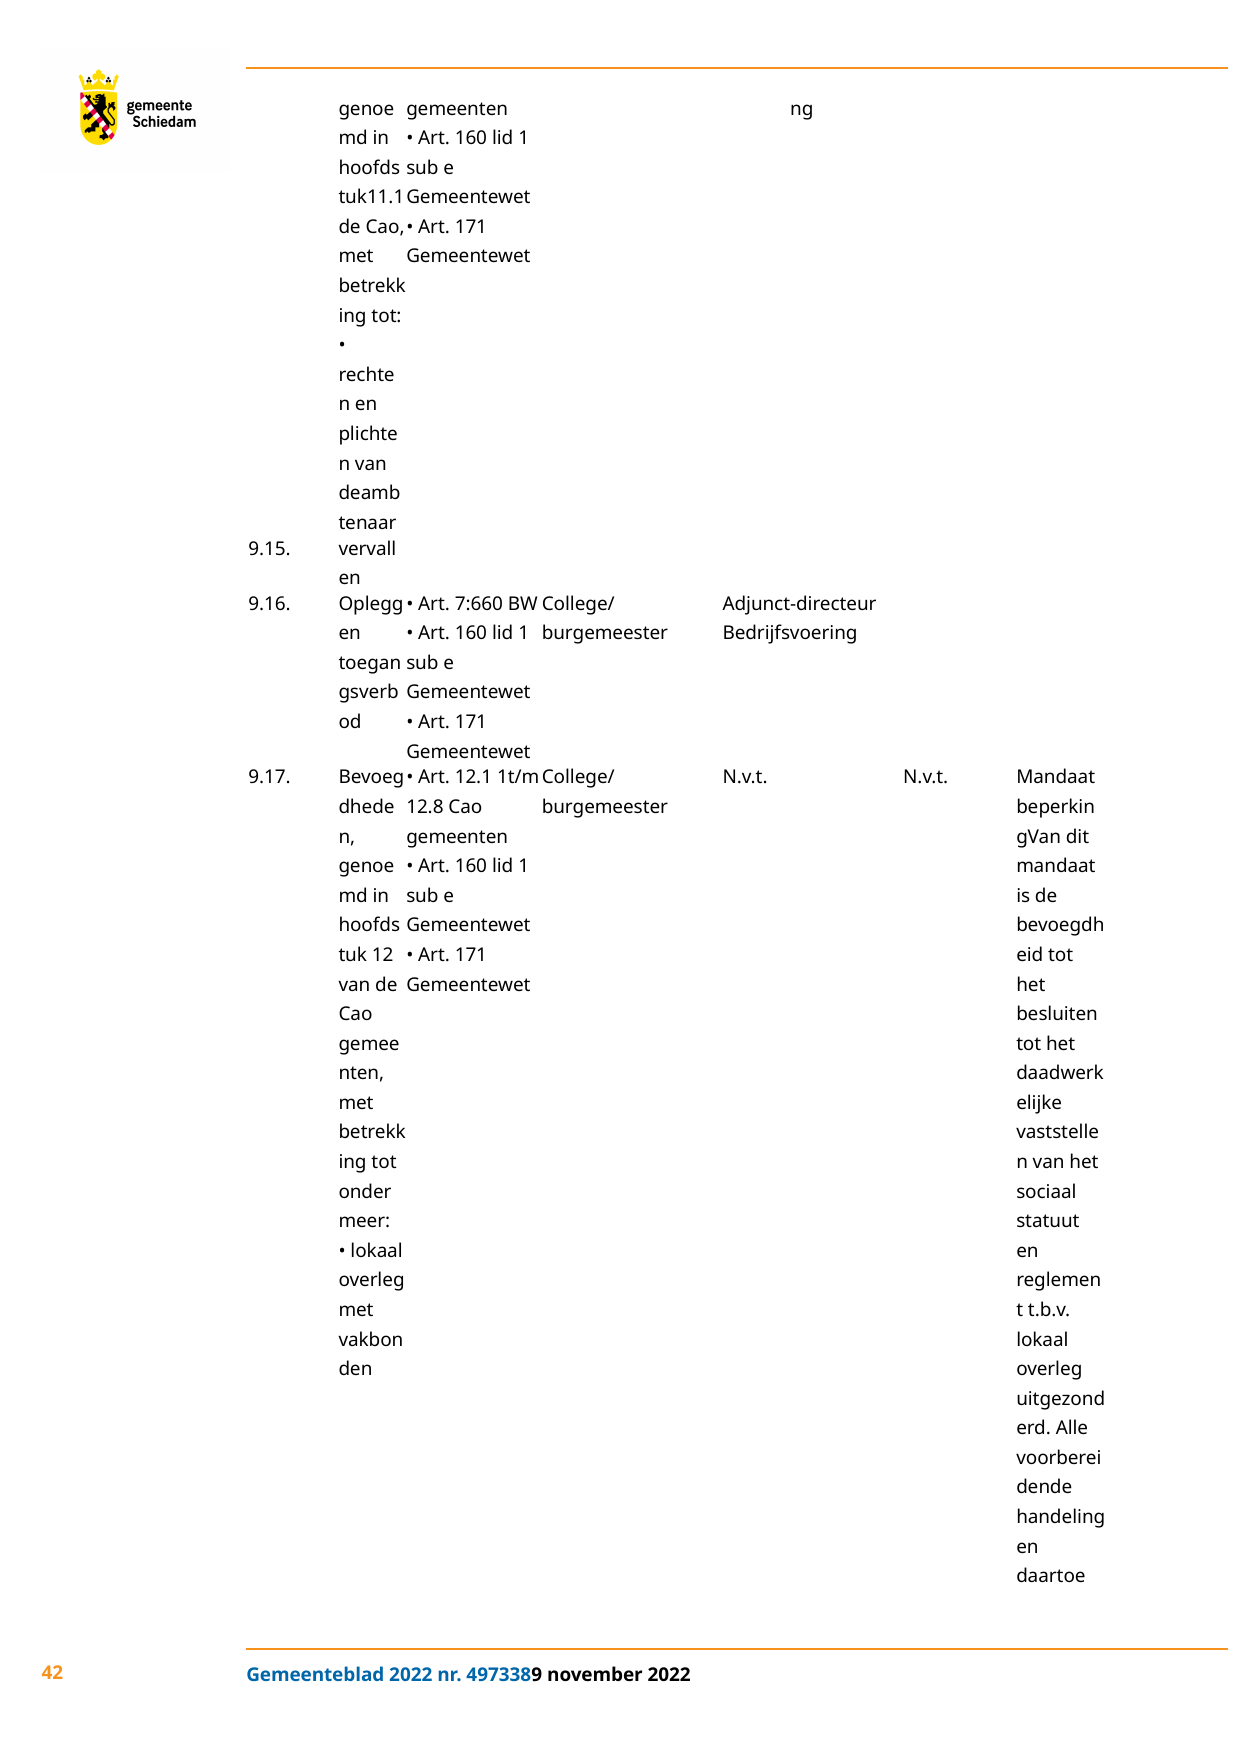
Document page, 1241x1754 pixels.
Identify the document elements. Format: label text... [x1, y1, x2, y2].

table_cell [903, 590, 1016, 764]
table_cell • Art. 7:660 BW • Art. 160 lid 1 sub e Gemeentewet • Art. 171 Gemeentewet [406, 590, 542, 764]
table_cell [248, 95, 338, 535]
table_cell [1016, 95, 1106, 535]
table_cell Opleggen toegangsverbod [338, 590, 406, 764]
table_cell [1106, 95, 1129, 535]
table_cell 9.16. [248, 590, 338, 764]
table_cell [1016, 535, 1106, 590]
table_cell ng [790, 95, 903, 535]
table_cell N.v.t. [903, 764, 1016, 1588]
picture [41, 47, 231, 172]
table_cell Bevoegdheden, genoemd in hoofdstuk 12 van de Cao gemeenten, met betrekking tot onder meer: • lokaal overleg met vakbonden [338, 764, 406, 1588]
table_cell gemeenten • Art. 160 lid 1 sub e Gemeentewet • Art. 171 Gemeentewet [406, 95, 542, 535]
table_cell [1106, 764, 1129, 1588]
table_cell [542, 535, 722, 590]
table_cell [1129, 764, 1152, 1588]
table_cell N.v.t. [722, 764, 903, 1588]
table_cell genoemd in hoofdstuk11.1 de Cao, met betrekking tot: • rechten en plichten van deambtenaar [338, 95, 406, 535]
table_cell [542, 95, 790, 535]
table_cell MandaatbeperkingVan dit mandaat is de bevoegdheid tot het besluiten tot het daadwerkelijke vaststellen van het sociaal statuut en reglement t.b.v. lokaal overleg uitgezonderd. Alle voorbereidende handelingen daartoe [1016, 764, 1106, 1588]
table_cell College/burgemeester [542, 764, 722, 1588]
table_cell • Art. 12.1 1t/m 12.8 Cao gemeenten • Art. 160 lid 1 sub e Gemeentewet • Art. 171 Gemeentewet [406, 764, 542, 1588]
table_cell [1129, 535, 1152, 590]
table_cell [406, 535, 542, 590]
table_cell [1106, 590, 1129, 764]
table_cell [1129, 590, 1152, 764]
table_cell [903, 95, 1016, 535]
table_cell College/burgemeester [542, 590, 722, 764]
table_cell [722, 535, 903, 590]
table_cell vervallen [338, 535, 406, 590]
table_cell [903, 535, 1016, 590]
table_cell [1016, 590, 1106, 764]
table_cell 9.15. [248, 535, 338, 590]
table_cell 9.17. [248, 764, 338, 1588]
table_cell [1129, 95, 1152, 535]
table_cell Adjunct-directeur Bedrijfsvoering [722, 590, 903, 764]
table_cell [1106, 535, 1129, 590]
